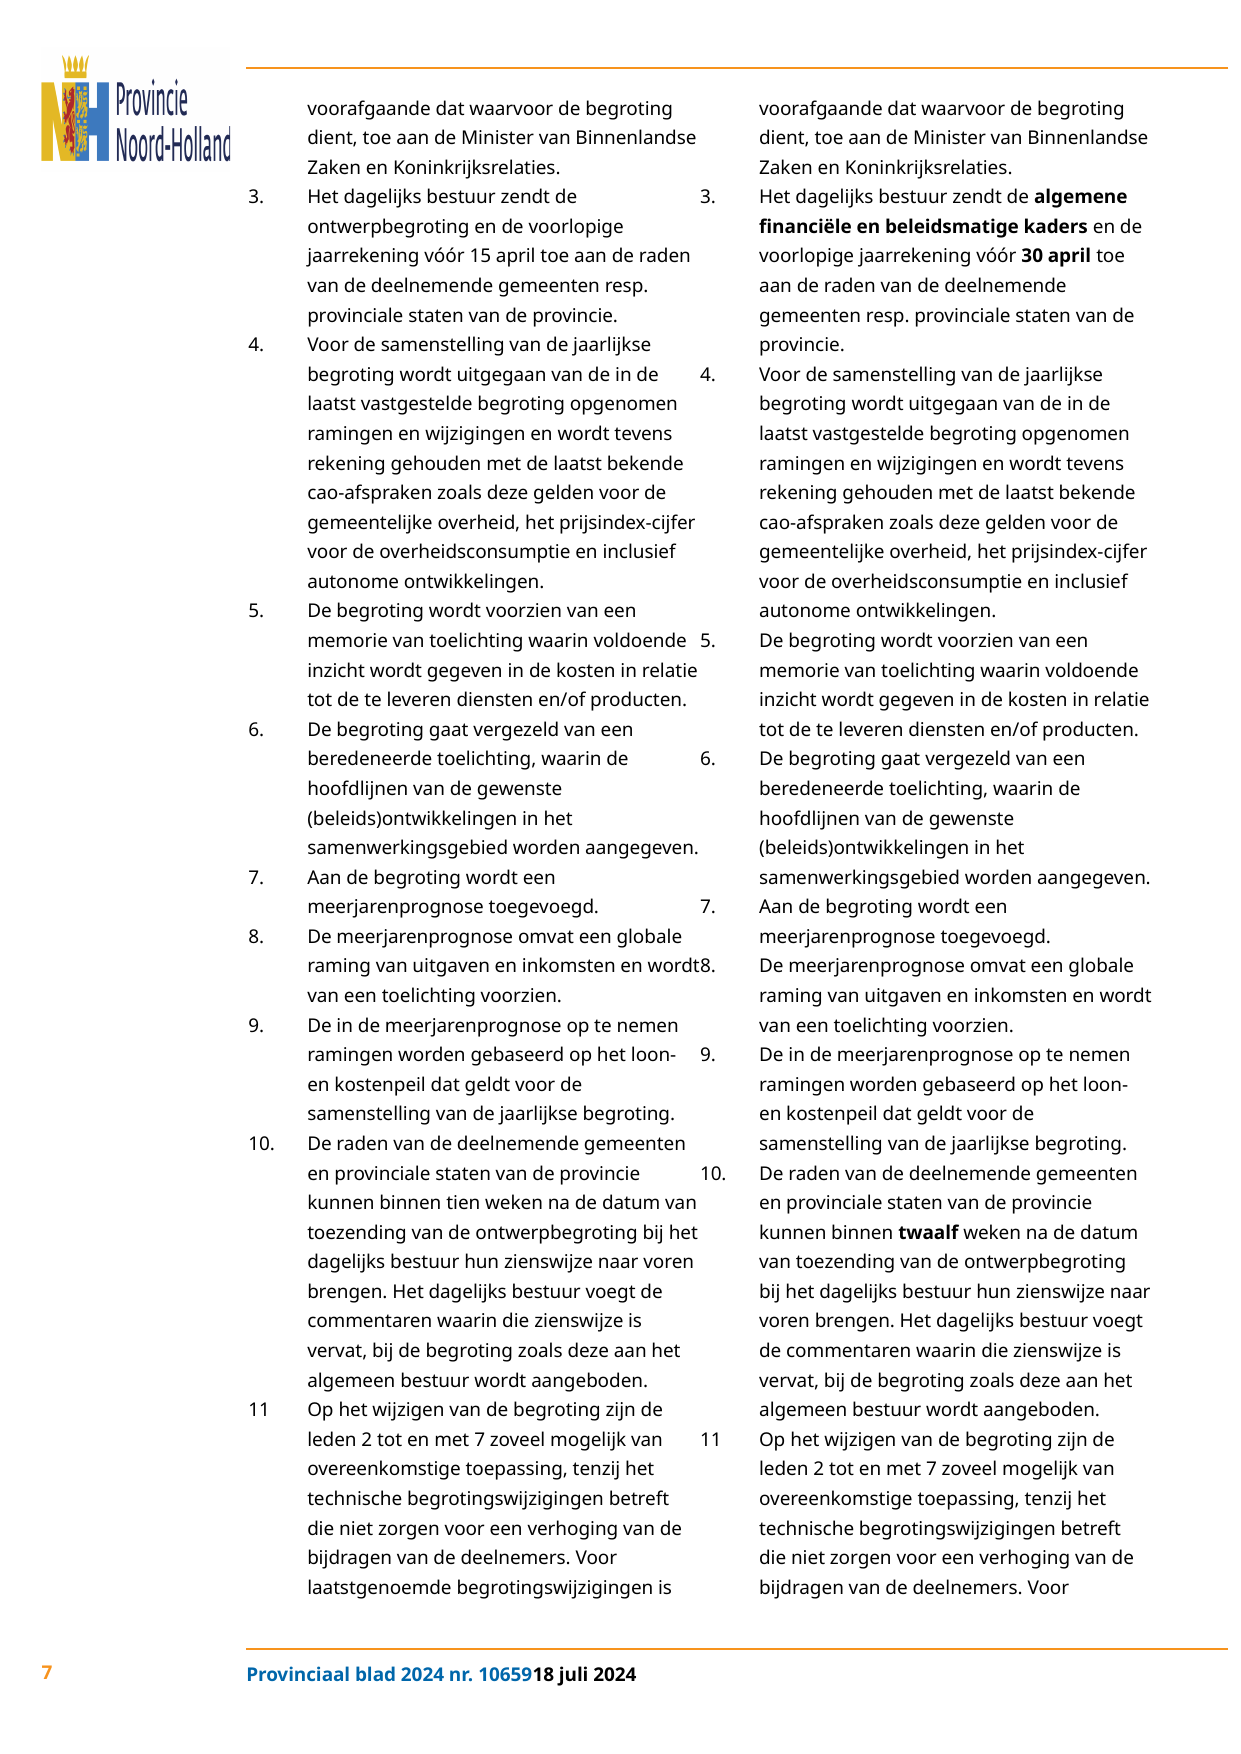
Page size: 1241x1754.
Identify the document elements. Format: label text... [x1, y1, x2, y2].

table_cell voorafgaande dat waarvoor de begroting dient, toe aan de Minister van Binnenlandse Zaken en Koninkrijksrelaties. Het dagelijks bestuur zendt de ontwerpbegroting en de voorlopige jaarrekening vóór 15 april toe aan de raden van de deelnemende gemeenten resp. provinciale staten van de provincie. Voor de samenstelling van de jaarlijkse begroting wordt uitgegaan van de in de laatst vastgestelde begroting opgenomen ramingen en wijzigingen en wordt tevens rekening gehouden met de laatst bekende cao-afspraken zoals deze gelden voor de gemeentelijke overheid, het prijsindex-cijfer voor de overheidsconsumptie en inclusief autonome ontwikkelingen. De begroting wordt voorzien van een memorie van toelichting waarin voldoende inzicht wordt gegeven in de kosten in relatie tot de te leveren diensten en/of producten. De begroting gaat vergezeld van een beredeneerde toelichting, waarin de hoofdlijnen van de gewenste (beleids)ontwikkelingen in het samenwerkingsgebied worden aangegeven. Aan de begroting wordt een meerjarenprognose toegevoegd. De meerjarenprognose omvat een globale raming van uitgaven en inkomsten en wordt van een toelichting voorzien. De in de meerjarenprognose op te nemen ramingen worden gebaseerd op het loon- en kostenpeil dat geldt voor de samenstelling van de jaarlijkse begroting. De raden van de deelnemende gemeenten en provinciale staten van de provincie kunnen binnen tien weken na de datum van toezending van de ontwerpbegroting bij het dagelijks bestuur hun zienswijze naar voren brengen. Het dagelijks bestuur voegt de commentaren waarin die zienswijze is vervat, bij de begroting zoals deze aan het algemeen bestuur wordt aangeboden. Op het wijzigen van de begroting zijn de leden 2 tot en met 7 zoveel mogelijk van overeenkomstige toepassing, tenzij het technische begrotingswijzigingen betreft die niet zorgen voor een verhoging van de bijdragen van de deelnemers. Voor laatstgenoemde begrotingswijzigingen is [248, 95, 700, 1600]
table_cell voorafgaande dat waarvoor de begroting dient, toe aan de Minister van Binnenlandse Zaken en Koninkrijksrelaties. Het dagelijks bestuur zendt de algemene financiële en beleidsmatige kaders en de voorlopige jaarrekening vóór 30 april toe aan de raden van de deelnemende gemeenten resp. provinciale staten van de provincie. Voor de samenstelling van de jaarlijkse begroting wordt uitgegaan van de in de laatst vastgestelde begroting opgenomen ramingen en wijzigingen en wordt tevens rekening gehouden met de laatst bekende cao-afspraken zoals deze gelden voor de gemeentelijke overheid, het prijsindex-cijfer voor de overheidsconsumptie en inclusief autonome ontwikkelingen. De begroting wordt voorzien van een memorie van toelichting waarin voldoende inzicht wordt gegeven in de kosten in relatie tot de te leveren diensten en/of producten. De begroting gaat vergezeld van een beredeneerde toelichting, waarin de hoofdlijnen van de gewenste (beleids)ontwikkelingen in het samenwerkingsgebied worden aangegeven. Aan de begroting wordt een meerjarenprognose toegevoegd. De meerjarenprognose omvat een globale raming van uitgaven en inkomsten en wordt van een toelichting voorzien. De in de meerjarenprognose op te nemen ramingen worden gebaseerd op het loon- en kostenpeil dat geldt voor de samenstelling van de jaarlijkse begroting. De raden van de deelnemende gemeenten en provinciale staten van de provincie kunnen binnen twaalf weken na de datum van toezending van de ontwerpbegroting bij het dagelijks bestuur hun zienswijze naar voren brengen. Het dagelijks bestuur voegt de commentaren waarin die zienswijze is vervat, bij de begroting zoals deze aan het algemeen bestuur wordt aangeboden. Op het wijzigen van de begroting zijn de leden 2 tot en met 7 zoveel mogelijk van overeenkomstige toepassing, tenzij het technische begrotingswijzigingen betreft die niet zorgen voor een verhoging van de bijdragen van de deelnemers. Voor [700, 95, 1152, 1600]
picture [41, 47, 231, 172]
